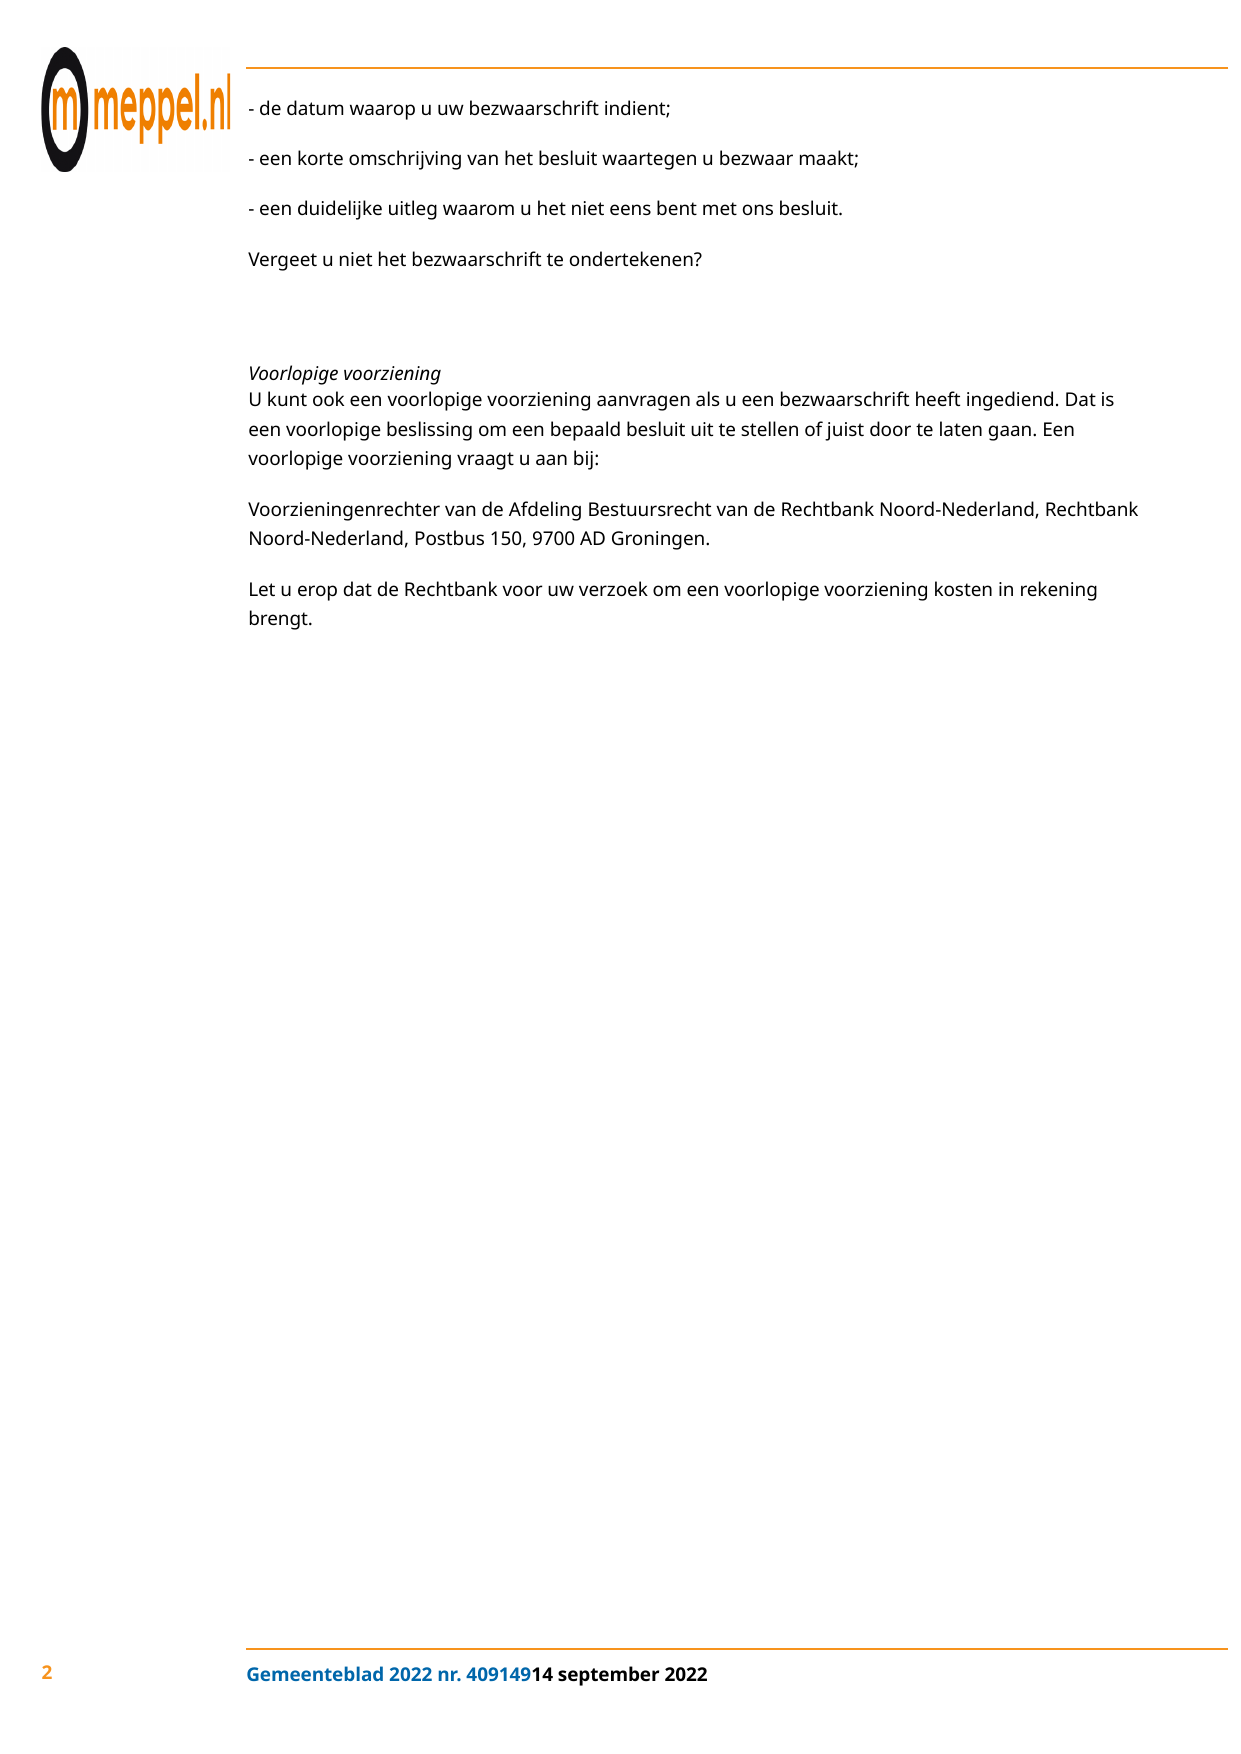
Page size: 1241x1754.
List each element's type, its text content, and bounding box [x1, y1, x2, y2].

text - een duidelijke uitleg waarom u het niet eens bent met ons besluit. [248, 196, 1152, 221]
text Voorzieningenrechter van de Afdeling Bestuursrecht van de Rechtbank Noord-Nederland, Rechtbank Noord-Nederland, Postbus 150, 9700 AD Groningen. [248, 496, 1152, 551]
text - een korte omschrijving van het besluit waartegen u bezwaar maakt; [248, 145, 1152, 171]
text U kunt ook een voorlopige voorziening aanvragen als u een bezwaarschrift heeft ingediend. Dat is een voorlopige beslissing om een bepaald besluit uit te stellen of juist door te laten gaan. Een voorlopige voorziening vraagt u aan bij: [248, 386, 1152, 471]
text Let u erop dat de Rechtbank voor uw verzoek om een voorlopige voorziening kosten in rekening brengt. [248, 576, 1152, 631]
text Voorlopige voorziening [248, 360, 1152, 386]
text Vergeet u niet het bezwaarschrift te ondertekenen? [248, 246, 1152, 272]
picture [41, 47, 231, 172]
text - de datum waarop u uw bezwaarschrift indient; [248, 95, 1152, 121]
